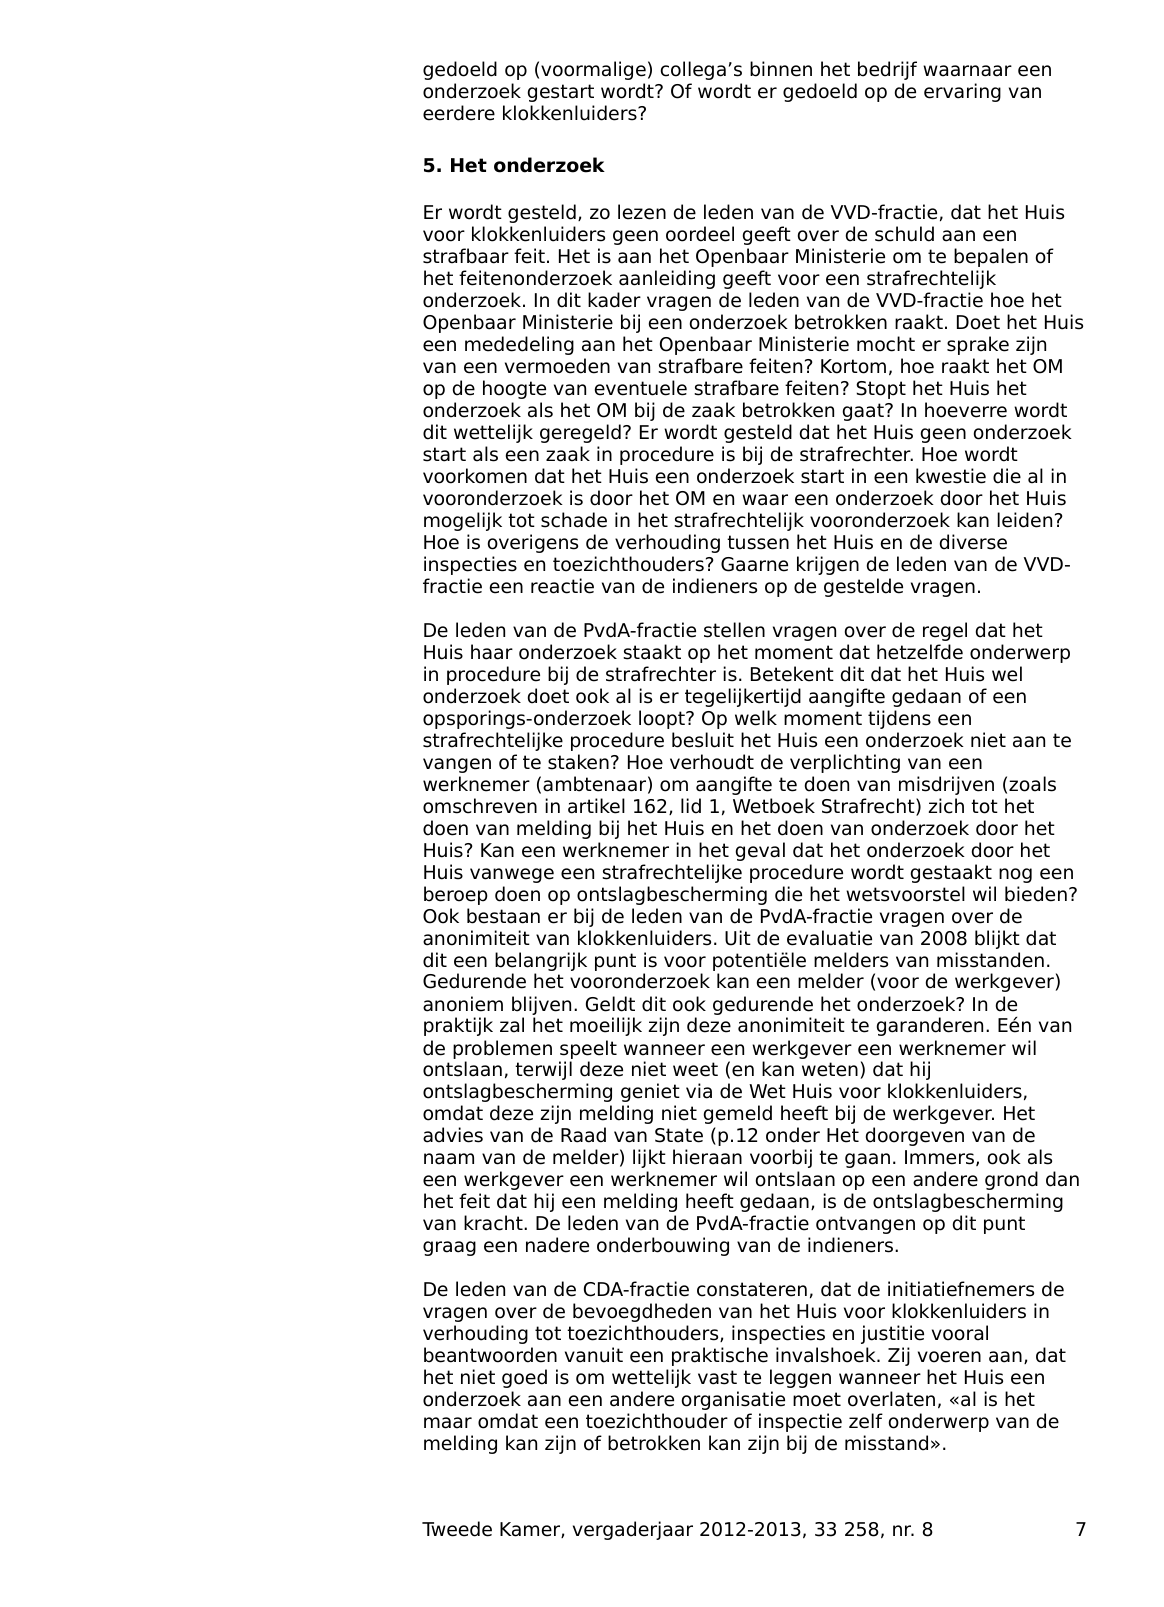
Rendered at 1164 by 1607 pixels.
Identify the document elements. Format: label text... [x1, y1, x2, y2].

text Er wordt gesteld, zo lezen de leden van de VVD-fractie, dat het Huis voor klokkenluiders geen oordeel geeft over de schuld aan een strafbaar feit. Het is aan het Openbaar Ministerie om te bepalen of het feitenonderzoek aanleiding geeft voor een strafrechtelijk onderzoek. In dit kader vragen de leden van de VVD-fractie hoe het Openbaar Ministerie bij een onderzoek betrokken raakt. Doet het Huis een mededeling aan het Openbaar Ministerie mocht er sprake zijn van een vermoeden van strafbare feiten? Kortom, hoe raakt het OM op de hoogte van eventuele strafbare feiten? Stopt het Huis het onderzoek als het OM bij de zaak betrokken gaat? In hoeverre wordt dit wettelijk geregeld? Er wordt gesteld dat het Huis geen onderzoek start als een zaak in procedure is bij de strafrechter. Hoe wordt voorkomen dat het Huis een onderzoek start in een kwestie die al in vooronderzoek is door het OM en waar een onderzoek door het Huis mogelijk tot schade in het strafrechtelijk vooronderzoek kan leiden? Hoe is overigens de verhouding tussen het Huis en de diverse inspecties en toezichthouders? Gaarne krijgen de leden van de VVD-fractie een reactie van de indieners op de gestelde vragen. [422, 202, 1087, 598]
subtitle 5. Het onderzoek [422, 155, 1087, 177]
text De leden van de CDA-fractie constateren, dat de initiatiefnemers de vragen over de bevoegdheden van het Huis voor klokkenluiders in verhouding tot toezichthouders, inspecties en justitie vooral beantwoorden vanuit een praktische invalshoek. Zij voeren aan, dat het niet goed is om wettelijk vast te leggen wanneer het Huis een onderzoek aan een andere organisatie moet overlaten, «al is het maar omdat een toezichthouder of inspectie zelf onderwerp van de melding kan zijn of betrokken kan zijn bij de misstand». [422, 1279, 1087, 1455]
text Ook bestaan er bij de leden van de PvdA-fractie vragen over de anonimiteit van klokkenluiders. Uit de evaluatie van 2008 blijkt dat dit een belangrijk punt is voor potentiële melders van misstanden. Gedurende het vooronderzoek kan een melder (voor de werkgever) anoniem blijven. Geldt dit ook gedurende het onderzoek? In de praktijk zal het moeilijk zijn deze anonimiteit te garanderen. Eén van de problemen speelt wanneer een werkgever een werknemer wil ontslaan, terwijl deze niet weet (en kan weten) dat hij ontslagbescherming geniet via de Wet Huis voor klokkenluiders, omdat deze zijn melding niet gemeld heeft bij de werkgever. Het advies van de Raad van State (p.12 onder Het doorgeven van de naam van de melder) lijkt hieraan voorbij te gaan. Immers, ook als een werkgever een werknemer wil ontslaan op een andere grond dan het feit dat hij een melding heeft gedaan, is de ontslagbescherming van kracht. De leden van de PvdA-fractie ontvangen op dit punt graag een nadere onderbouwing van de indieners. [422, 906, 1087, 1257]
text gedoeld op (voormalige) collega’s binnen het bedrijf waarnaar een onderzoek gestart wordt? Of wordt er gedoeld op de ervaring van eerdere klokkenluiders? [422, 59, 1087, 125]
text De leden van de PvdA-fractie stellen vragen over de regel dat het Huis haar onderzoek staakt op het moment dat hetzelfde onderwerp in procedure bij de strafrechter is. Betekent dit dat het Huis wel onderzoek doet ook al is er tegelijkertijd aangifte gedaan of een opsporings-onderzoek loopt? Op welk moment tijdens een strafrechtelijke procedure besluit het Huis een onderzoek niet aan te vangen of te staken? Hoe verhoudt de verplichting van een werknemer (ambtenaar) om aangifte te doen van misdrijven (zoals omschreven in artikel 162, lid 1, Wetboek Strafrecht) zich tot het doen van melding bij het Huis en het doen van onderzoek door het Huis? Kan een werknemer in het geval dat het onderzoek door het Huis vanwege een strafrechtelijke procedure wordt gestaakt nog een beroep doen op ontslagbescherming die het wetsvoorstel wil bieden? [422, 620, 1087, 906]
